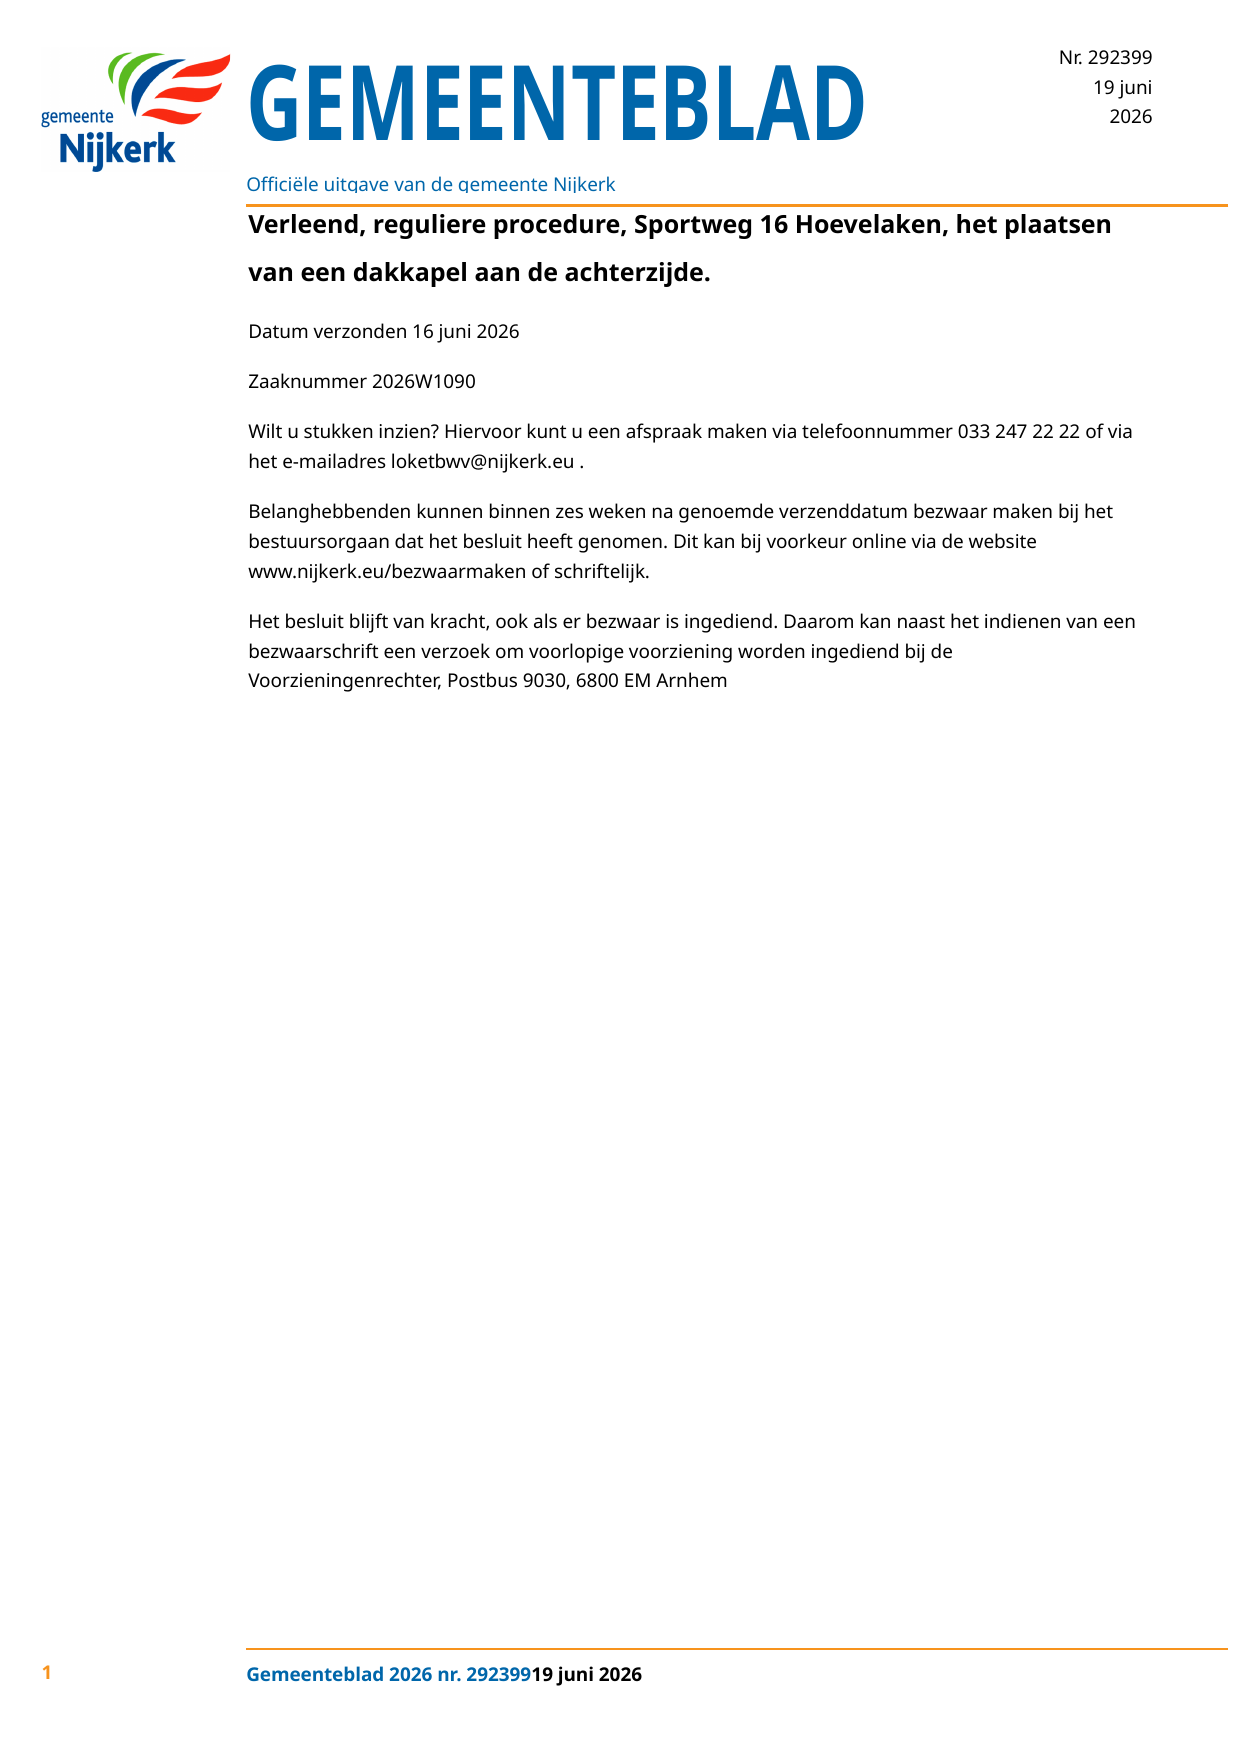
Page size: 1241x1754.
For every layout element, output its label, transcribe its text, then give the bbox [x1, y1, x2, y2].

text Datum verzonden 16 juni 2026 [248, 318, 1152, 344]
text Het besluit blijft van kracht, ook als er bezwaar is ingediend. Daarom kan naast het indienen van een bezwaarschrift een verzoek om voorlopige voorziening worden ingediend bij de Voorzieningenrechter, Postbus 9030, 6800 EM Arnhem [248, 608, 1152, 693]
text Belanghebbenden kunnen binnen zes weken na genoemde verzenddatum bezwaar maken bij het bestuursorgaan dat het besluit heeft genomen. Dit kan bij voorkeur online via de website www.nijkerk.eu/bezwaarmaken of schriftelijk. [248, 499, 1152, 584]
text Verleend, reguliere procedure, Sportweg 16 Hoevelaken, het plaatsen van een dakkapel aan de achterzijde. [248, 207, 1152, 288]
text Zaaknummer 2026W1090 [248, 368, 1152, 394]
text Wilt u stukken inzien? Hiervoor kunt u een afspraak maken via telefoonnummer 033 247 22 22 of via het e-mailadres loketbwv@nijkerk.eu . [248, 419, 1152, 474]
picture [41, 47, 231, 172]
